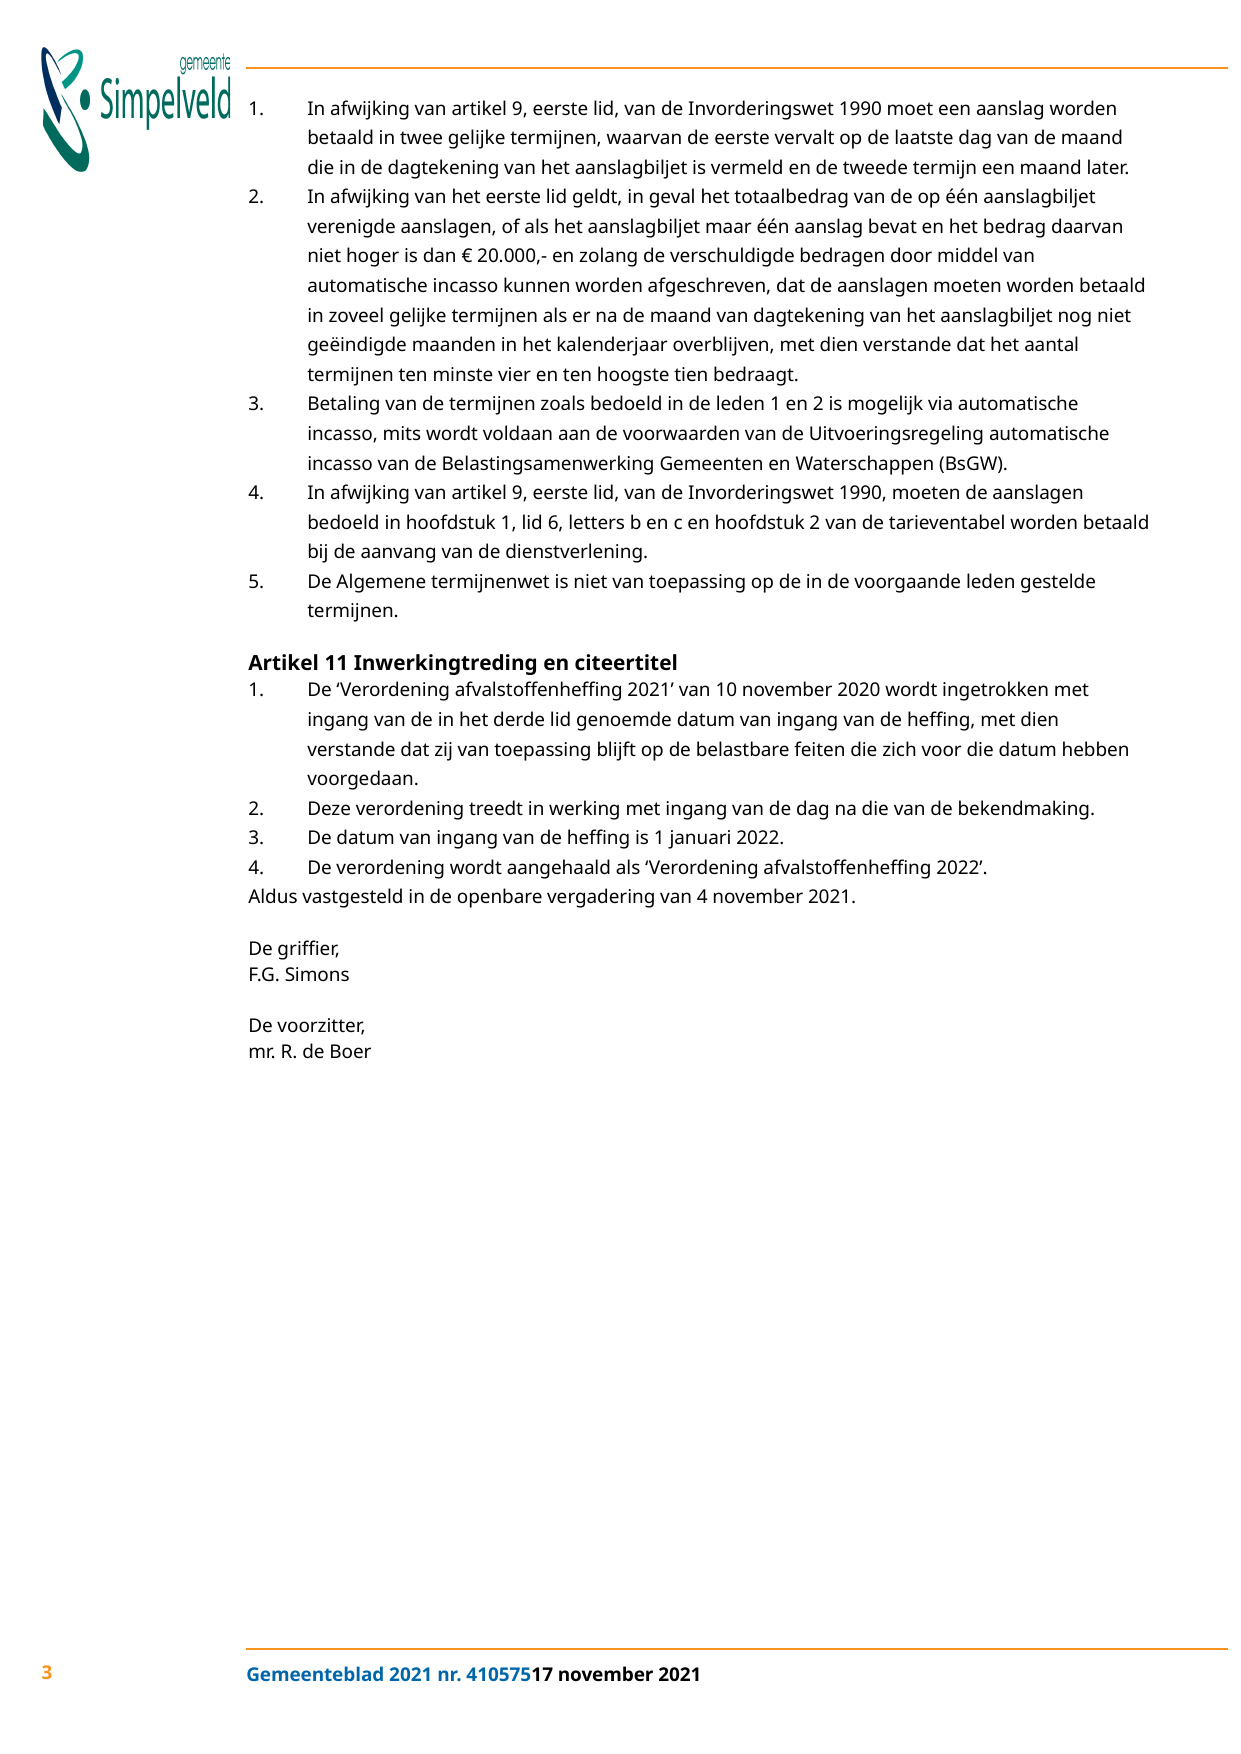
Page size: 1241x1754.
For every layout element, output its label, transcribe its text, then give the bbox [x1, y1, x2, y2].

list De verordening wordt aangehaald als ‘Verordening afvalstoffenheffing 2022’. [248, 854, 1152, 880]
list Deze verordening treedt in werking met ingang van de dag na die van de bekendmaking. [248, 795, 1152, 821]
text F.G. Simons [248, 961, 1152, 987]
text De voorzitter, [248, 1012, 1152, 1038]
list In afwijking van artikel 9, eerste lid, van de Invorderingswet 1990 moet een aanslag worden betaald in twee gelijke termijnen, waarvan de eerste vervalt op de laatste dag van de maand die in de dagtekening van het aanslagbiljet is vermeld en de tweede termijn een maand later. [248, 95, 1152, 180]
list De ‘Verordening afvalstoffenheffing 2021’ van 10 november 2020 wordt ingetrokken met ingang van de in het derde lid genoemde datum van ingang van de heffing, met dien verstande dat zij van toepassing blijft op de belastbare feiten die zich voor die datum hebben voorgedaan. [248, 677, 1152, 791]
list In afwijking van artikel 9, eerste lid, van de Invorderingswet 1990, moeten de aanslagen bedoeld in hoofdstuk 1, lid 6, letters b en c en hoofdstuk 2 van de tarieventabel worden betaald bij de aanvang van de dienstverlening. [248, 479, 1152, 564]
text Artikel 11 Inwerkingtreding en citeertitel [248, 648, 1152, 677]
picture [41, 47, 231, 172]
list In afwijking van het eerste lid geldt, in geval het totaalbedrag van de op één aanslagbiljet verenigde aanslagen, of als het aanslagbiljet maar één aanslag bevat en het bedrag daarvan niet hoger is dan € 20.000,- en zolang de verschuldigde bedragen door middel van automatische incasso kunnen worden afgeschreven, dat de aanslagen moeten worden betaald in zoveel gelijke termijnen als er na de maand van dagtekening van het aanslagbiljet nog niet geëindigde maanden in het kalenderjaar overblijven, met dien verstande dat het aantal termijnen ten minste vier en ten hoogste tien bedraagt. [248, 183, 1152, 387]
list De Algemene termijnenwet is niet van toepassing op de in de voorgaande leden gestelde termijnen. [248, 568, 1152, 623]
text De griffier, [248, 935, 1152, 961]
list De datum van ingang van de heffing is 1 januari 2022. [248, 824, 1152, 850]
list Betaling van de termijnen zoals bedoeld in de leden 1 en 2 is mogelijk via automatische incasso, mits wordt voldaan aan de voorwaarden van de Uitvoeringsregeling automatische incasso van de Belastingsamenwerking Gemeenten en Waterschappen (BsGW). [248, 391, 1152, 476]
text Aldus vastgesteld in de openbare vergadering van 4 november 2021. [248, 884, 1152, 909]
text mr. R. de Boer [248, 1038, 1152, 1064]
